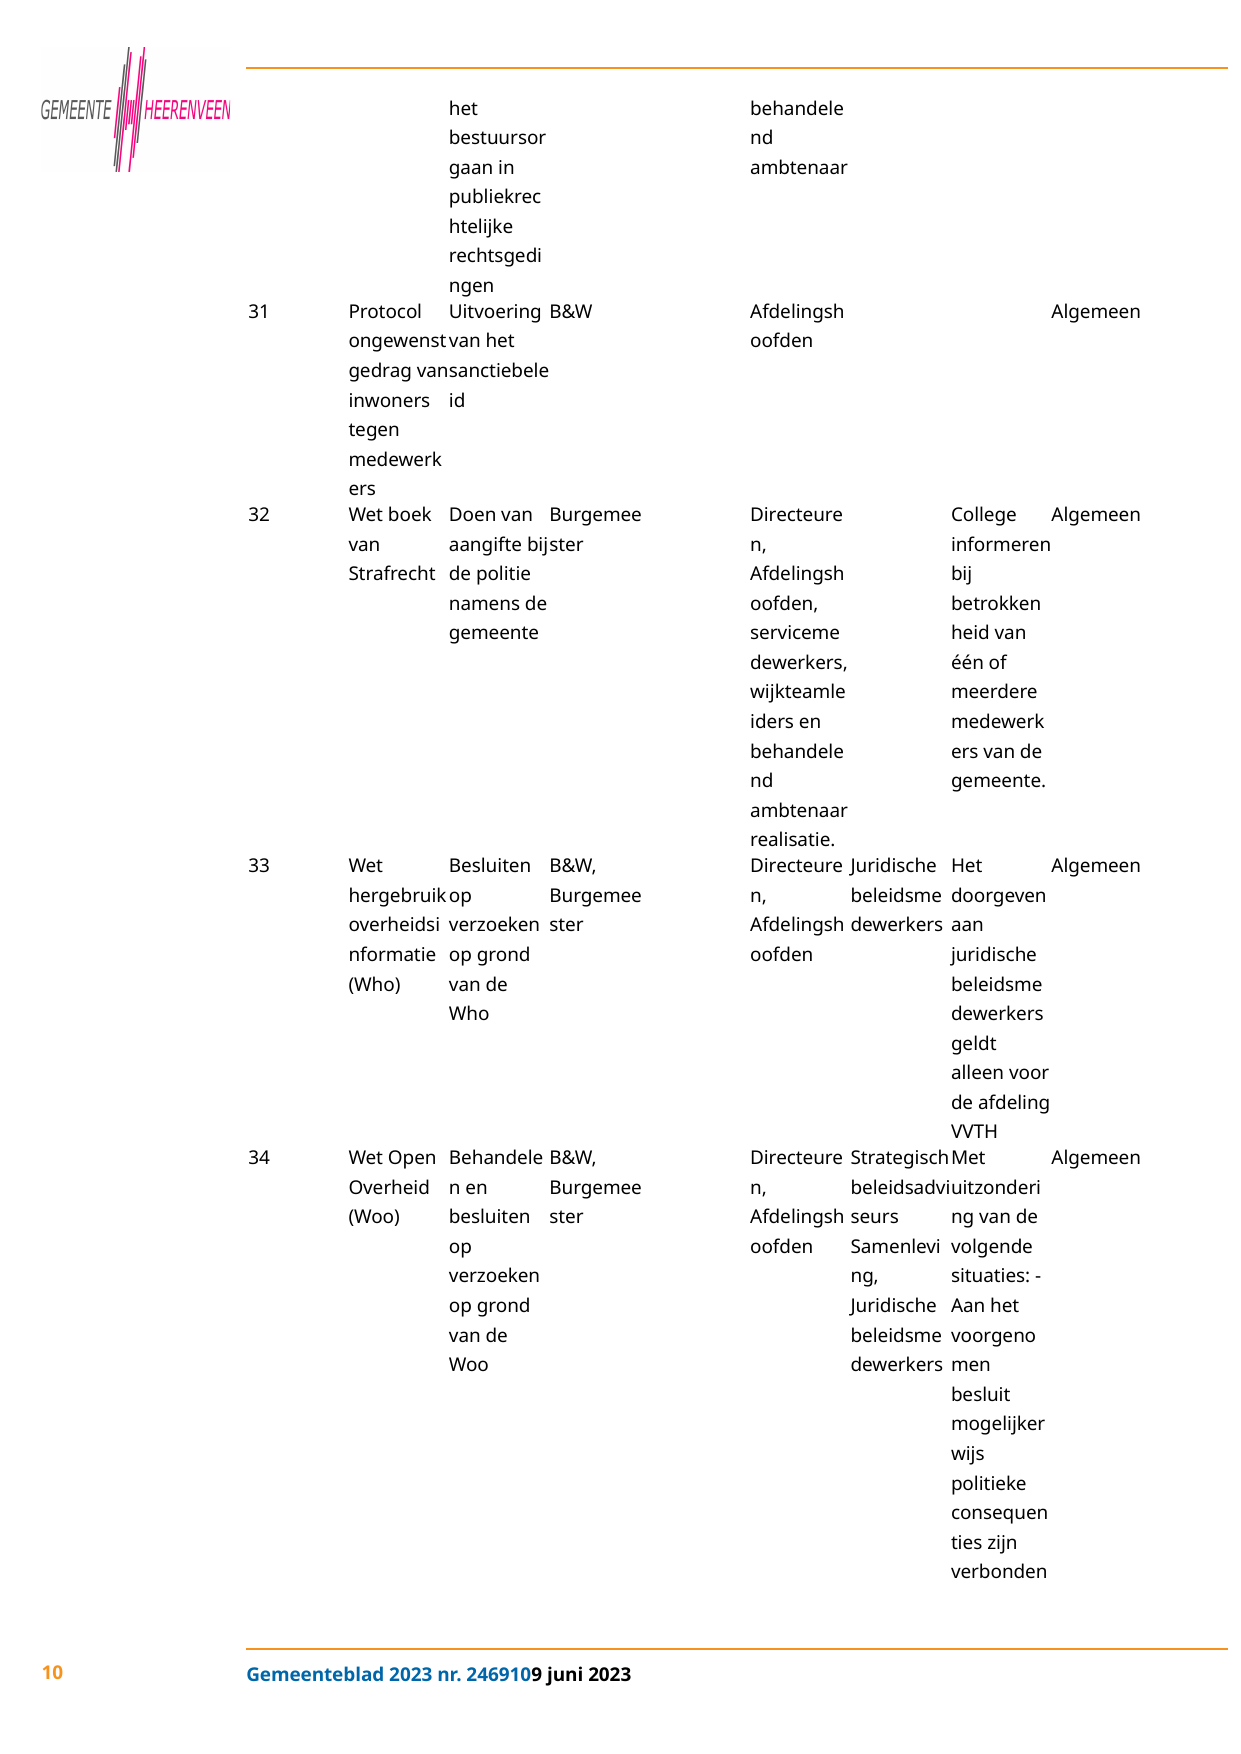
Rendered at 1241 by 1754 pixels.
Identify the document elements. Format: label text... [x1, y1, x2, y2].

table_cell 31 [248, 298, 348, 501]
table_cell [650, 95, 750, 298]
table_cell 33 [248, 853, 348, 1144]
table_cell Burgemeester [549, 501, 649, 852]
table_cell [850, 95, 951, 298]
table_cell [248, 95, 348, 298]
table_cell Uitvoering van het sanctiebeleid [449, 298, 549, 501]
table_cell Afdelingshoofden [750, 298, 850, 501]
table_cell [951, 298, 1051, 501]
picture [41, 47, 231, 172]
table_cell 32 [248, 501, 348, 852]
table_cell [850, 501, 951, 852]
table_cell behandelend ambtenaar [750, 95, 850, 298]
table_cell Besluiten op verzoeken op grond van de Who [449, 853, 549, 1144]
table_cell [951, 95, 1051, 298]
table_cell 34 [248, 1144, 348, 1584]
table_cell [1051, 95, 1152, 298]
table_cell B&W, Burgemeester [549, 1144, 649, 1584]
table_cell Wet boek van Strafrecht [348, 501, 449, 852]
table_cell [348, 95, 449, 298]
table_cell [549, 95, 649, 298]
table_cell [850, 298, 951, 501]
table_cell Directeuren, Afdelingshoofden [750, 1144, 850, 1584]
table_cell [650, 501, 750, 852]
table_cell College informeren bij betrokkenheid van één of meerdere medewerkers van de gemeente. [951, 501, 1051, 852]
table_cell [650, 1144, 750, 1584]
table_cell [650, 853, 750, 1144]
table_cell Protocol ongewenst gedrag van inwoners tegen medewerkers [348, 298, 449, 501]
table_cell Wet hergebruik overheidsinformatie (Who) [348, 853, 449, 1144]
table_cell Het doorgeven aan juridische beleidsmedewerkers geldt alleen voor de afdeling VVTH [951, 853, 1051, 1144]
table_cell Behandelen en besluiten op verzoeken op grond van de Woo [449, 1144, 549, 1584]
table_cell Algemeen [1051, 1144, 1152, 1584]
table_cell Met uitzondering van de volgende situaties: - Aan het voorgenomen besluit mogelijkerwijs politieke consequenties zijn verbonden [951, 1144, 1051, 1584]
table_cell Algemeen [1051, 298, 1152, 501]
table_cell [650, 298, 750, 501]
table_cell Directeuren, Afdelingshoofden [750, 853, 850, 1144]
table_cell Directeuren, Afdelingshoofden, servicemedewerkers, wijkteamleiders en behandelend ambtenaar realisatie. [750, 501, 850, 852]
table_cell Juridische beleidsmedewerkers [850, 853, 951, 1144]
table_cell Strategisch beleidsadviseurs Samenleving, Juridische beleidsmedewerkers [850, 1144, 951, 1584]
table_cell Doen van aangifte bij de politie namens de gemeente [449, 501, 549, 852]
table_cell B&W, Burgemeester [549, 853, 649, 1144]
table_cell B&W [549, 298, 649, 501]
table_cell het bestuursorgaan in publiekrechtelijke rechtsgedingen [449, 95, 549, 298]
table_cell Wet Open Overheid (Woo) [348, 1144, 449, 1584]
table_cell Algemeen [1051, 501, 1152, 852]
table_cell Algemeen [1051, 853, 1152, 1144]
